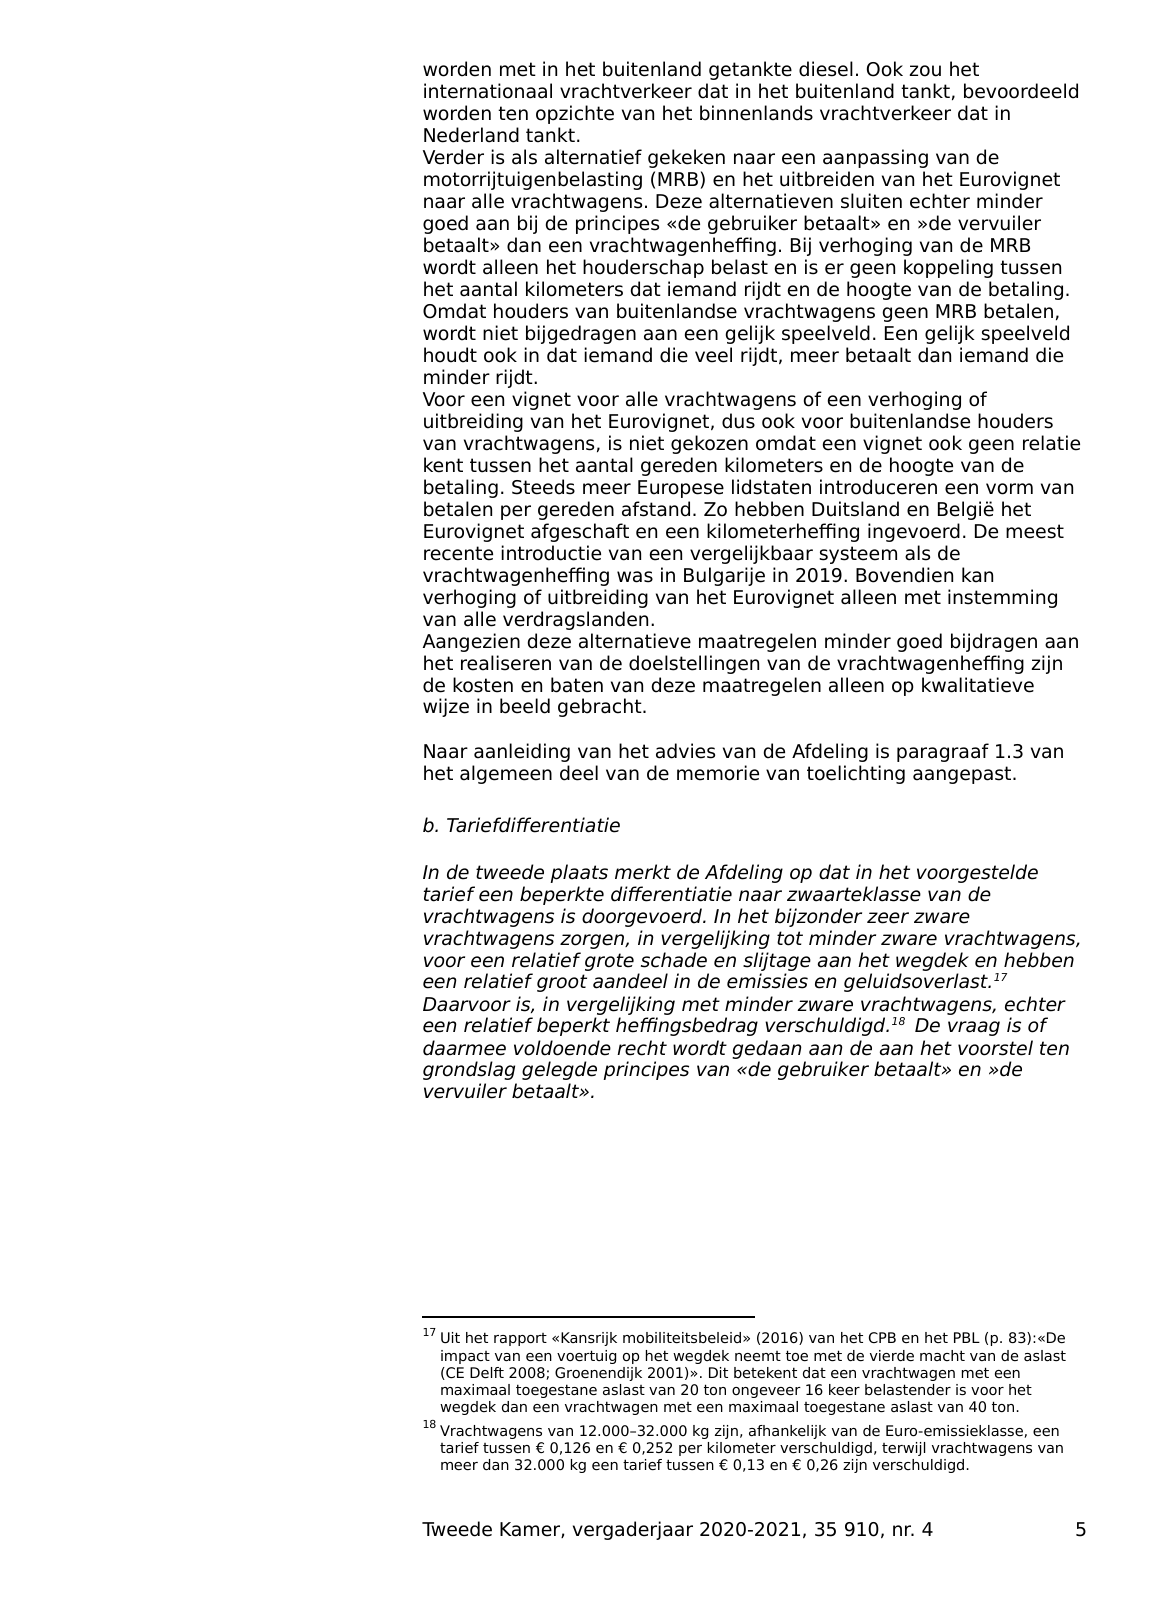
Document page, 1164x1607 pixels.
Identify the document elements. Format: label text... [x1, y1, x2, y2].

text Naar aanleiding van het advies van de Afdeling is paragraaf 1.3 van het algemeen deel van de memorie van toelichting aangepast. [422, 741, 1087, 784]
text In de tweede plaats merkt de Afdeling op dat in het voorgestelde tarief een beperkte differentiatie naar zwaarteklasse van de vrachtwagens is doorgevoerd. In het bijzonder zeer zware vrachtwagens zorgen, in vergelijking tot minder zware vrachtwagens, voor een relatief grote schade en slijtage aan het wegdek en hebben een relatief groot aandeel in de emissies en geluidsoverlast. Daarvoor is, in vergelijking met minder zware vrachtwagens, echter een relatief beperkt heffingsbedrag verschuldigd. De vraag is of daarmee voldoende recht wordt gedaan aan de aan het voorstel ten grondslag gelegde principes van «de gebruiker betaalt» en »de vervuiler betaalt». [422, 862, 1087, 1103]
text Uit het rapport «Kansrijk mobiliteitsbeleid» (2016) van het CPB en het PBL (p. 83):«De impact van een voertuig op het wegdek neemt toe met de vierde macht van de aslast (CE Delft 2008; Groenendijk 2001)». Dit betekent dat een vrachtwagen met een maximaal toegestane aslast van 20 ton ongeveer 16 keer belastender is voor het wegdek dan een vrachtwagen met een maximaal toegestane aslast van 40 ton. [422, 1326, 1087, 1416]
text worden met in het buitenland getankte diesel. Ook zou het internationaal vrachtverkeer dat in het buitenland tankt, bevoordeeld worden ten opzichte van het binnenlands vrachtverkeer dat in Nederland tankt. [422, 59, 1087, 147]
text Vrachtwagens van 12.000–32.000 kg zijn, afhankelijk van de Euro-emissieklasse, een tarief tussen € 0,126 en € 0,252 per kilometer verschuldigd, terwijl vrachtwagens van meer dan 32.000 kg een tarief tussen € 0,13 en € 0,26 zijn verschuldigd. [422, 1418, 1087, 1474]
text Voor een vignet voor alle vrachtwagens of een verhoging of uitbreiding van het Eurovignet, dus ook voor buitenlandse houders van vrachtwagens, is niet gekozen omdat een vignet ook geen relatie kent tussen het aantal gereden kilometers en de hoogte van de betaling. Steeds meer Europese lidstaten introduceren een vorm van betalen per gereden afstand. Zo hebben Duitsland en België het Eurovignet afgeschaft en een kilometerheffing ingevoerd. De meest recente introductie van een vergelijkbaar systeem als de vrachtwagenheffing was in Bulgarije in 2019. Bovendien kan verhoging of uitbreiding van het Eurovignet alleen met instemming van alle verdragslanden. [422, 389, 1087, 631]
text Aangezien deze alternatieve maatregelen minder goed bijdragen aan het realiseren van de doelstellingen van de vrachtwagenheffing zijn de kosten en baten van deze maatregelen alleen op kwalitatieve wijze in beeld gebracht. [422, 631, 1087, 718]
subtitle b. Tariefdifferentiatie [422, 814, 1087, 837]
text Verder is als alternatief gekeken naar een aanpassing van de motorrijtuigenbelasting (MRB) en het uitbreiden van het Eurovignet naar alle vrachtwagens. Deze alternatieven sluiten echter minder goed aan bij de principes «de gebruiker betaalt» en »de vervuiler betaalt» dan een vrachtwagenheffing. Bij verhoging van de MRB wordt alleen het houderschap belast en is er geen koppeling tussen het aantal kilometers dat iemand rijdt en de hoogte van de betaling. Omdat houders van buitenlandse vrachtwagens geen MRB betalen, wordt niet bijgedragen aan een gelijk speelveld. Een gelijk speelveld houdt ook in dat iemand die veel rijdt, meer betaalt dan iemand die minder rijdt. [422, 147, 1087, 389]
